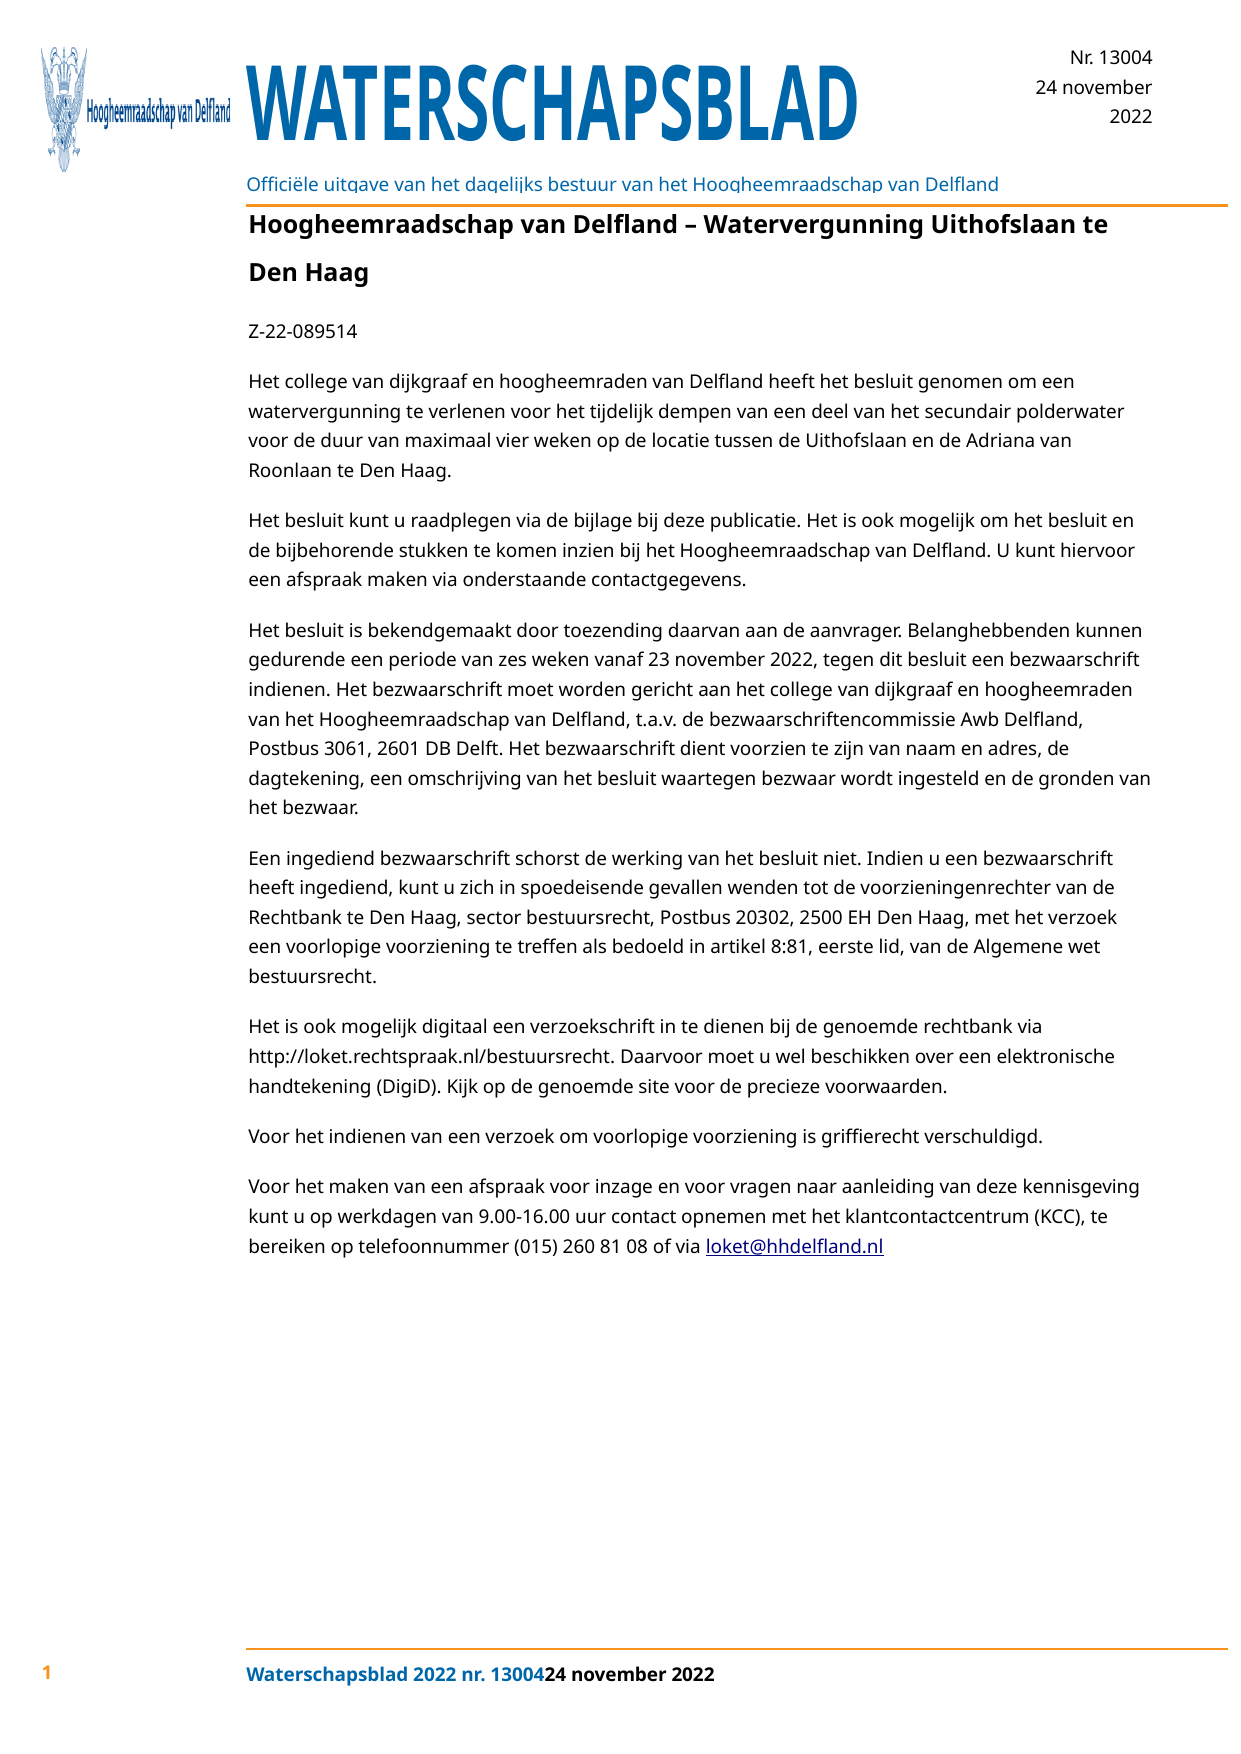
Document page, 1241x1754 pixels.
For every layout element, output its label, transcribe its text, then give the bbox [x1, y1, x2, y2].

picture [41, 47, 231, 172]
text Hoogheemraadschap van Delfland – Watervergunning Uithofslaan te Den Haag [248, 207, 1152, 288]
text Het college van dijkgraaf en hoogheemraden van Delfland heeft het besluit genomen om een watervergunning te verlenen voor het tijdelijk dempen van een deel van het secundair polderwater voor de duur van maximaal vier weken op de locatie tussen de Uithofslaan en de Adriana van Roonlaan te Den Haag. [248, 368, 1152, 483]
text Het besluit kunt u raadplegen via de bijlage bij deze publicatie. Het is ook mogelijk om het besluit en de bijbehorende stukken te komen inzien bij het Hoogheemraadschap van Delfland. U kunt hiervoor een afspraak maken via onderstaande contactgegevens. [248, 507, 1152, 592]
text Voor het maken van een afspraak voor inzage en voor vragen naar aanleiding van deze kennisgeving kunt u op werkdagen van 9.00-16.00 uur contact opnemen met het klantcontactcentrum (KCC), te bereiken op telefoonnummer (015) 260 81 08 of via loket@hhdelfland.nl [248, 1174, 1152, 1259]
text Een ingediend bezwaarschrift schorst de werking van het besluit niet. Indien u een bezwaarschrift heeft ingediend, kunt u zich in spoedeisende gevallen wenden tot de voorzieningenrechter van de Rechtbank te Den Haag, sector bestuursrecht, Postbus 20302, 2500 EH Den Haag, met het verzoek een voorlopige voorziening te treffen als bedoeld in artikel 8:81, eerste lid, van de Algemene wet bestuursrecht. [248, 845, 1152, 989]
text Het is ook mogelijk digitaal een verzoekschrift in te dienen bij de genoemde rechtbank via http://loket.rechtspraak.nl/bestuursrecht. Daarvoor moet u wel beschikken over een elektronische handtekening (DigiD). Kijk op de genoemde site voor de precieze voorwaarden. [248, 1014, 1152, 1099]
text Voor het indienen van een verzoek om voorlopige voorziening is griffierecht verschuldigd. [248, 1123, 1152, 1149]
text Z-22-089514 [248, 318, 1152, 344]
text Het besluit is bekendgemaakt door toezending daarvan aan de aanvrager. Belanghebbenden kunnen gedurende een periode van zes weken vanaf 23 november 2022, tegen dit besluit een bezwaarschrift indienen. Het bezwaarschrift moet worden gericht aan het college van dijkgraaf en hoogheemraden van het Hoogheemraadschap van Delfland, t.a.v. de bezwaarschriftencommissie Awb Delfland, Postbus 3061, 2601 DB Delft. Het bezwaarschrift dient voorzien te zijn van naam en adres, de dagtekening, een omschrijving van het besluit waartegen bezwaar wordt ingesteld en de gronden van het bezwaar. [248, 617, 1152, 820]
